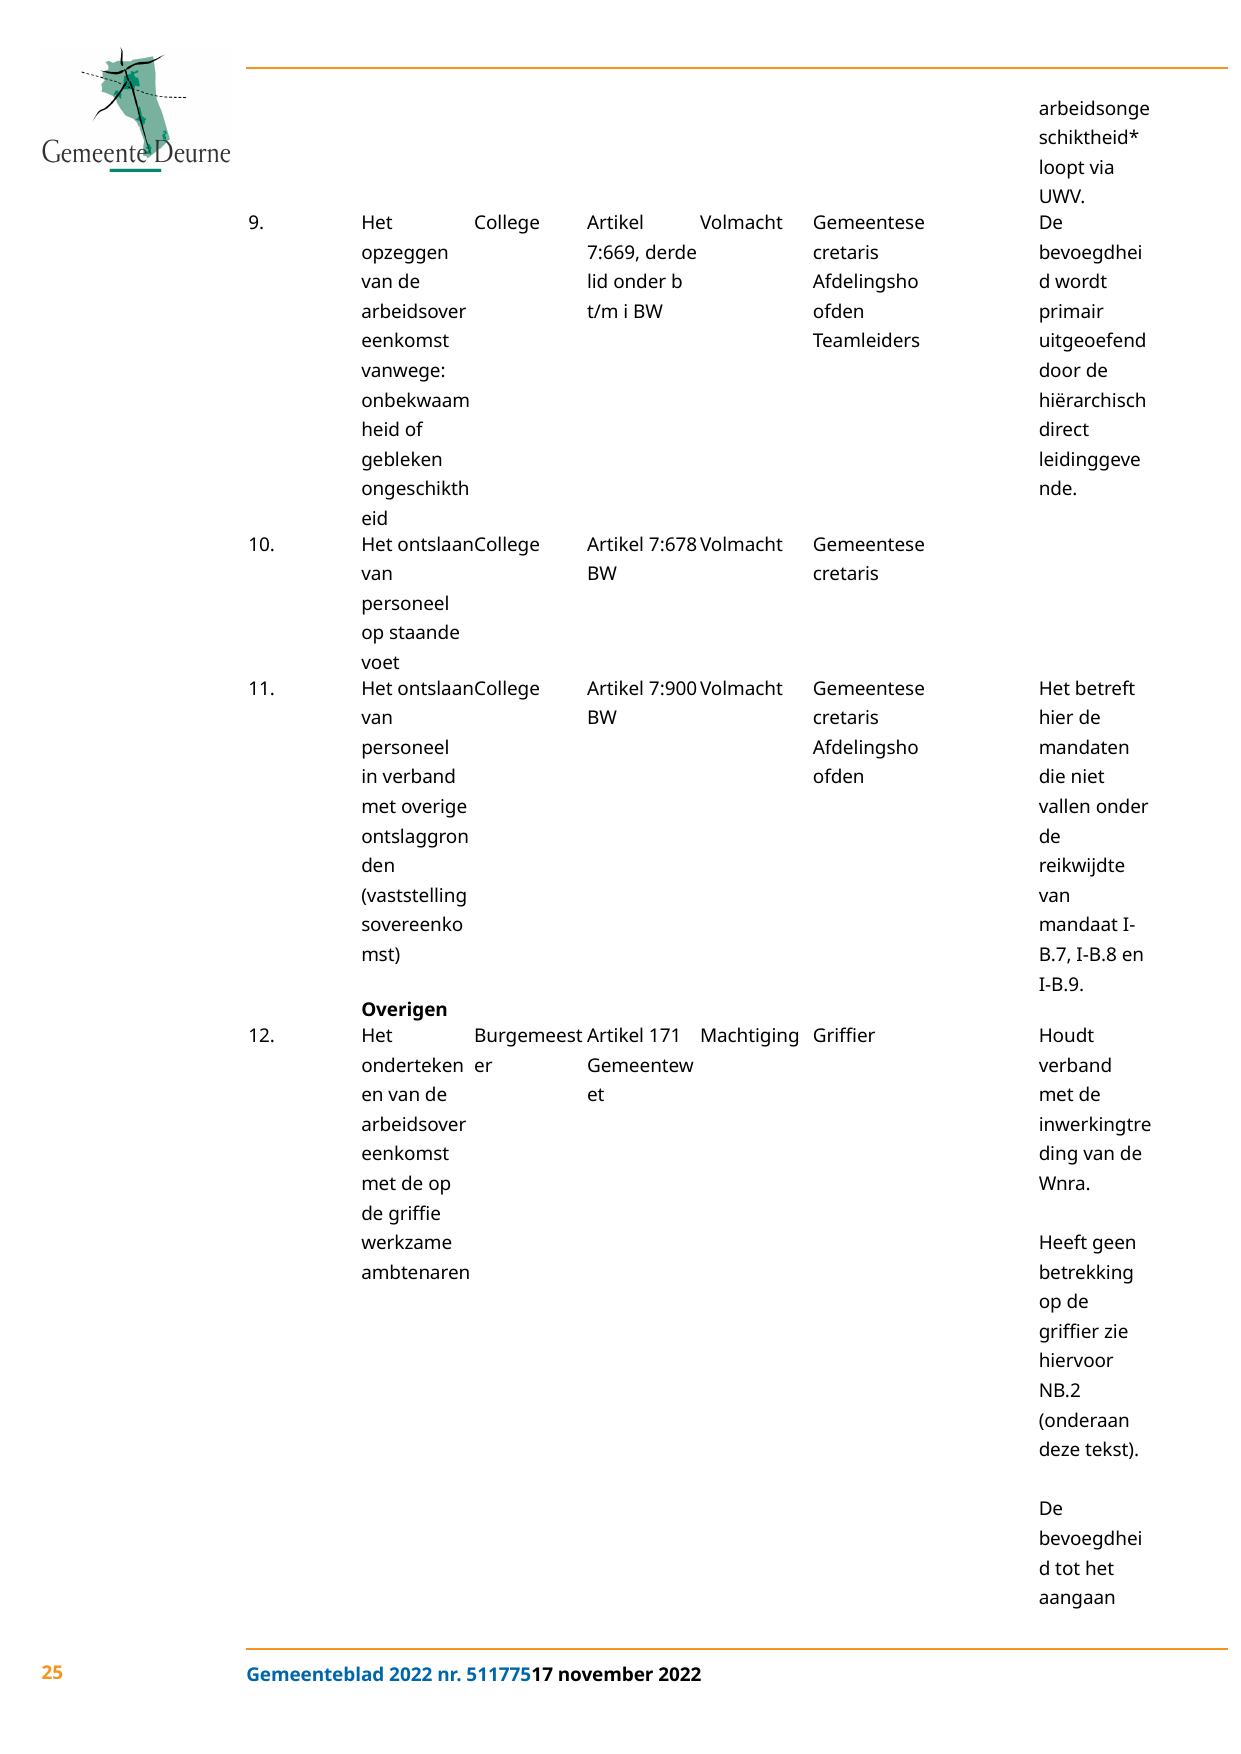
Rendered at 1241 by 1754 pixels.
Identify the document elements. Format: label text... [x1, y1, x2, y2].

picture [41, 47, 231, 172]
table_cell Artikel 7:678 BW [587, 531, 700, 675]
table_cell Het opzeggen van de arbeidsovereenkomst vanwege: onbekwaamheid of gebleken ongeschiktheid [361, 209, 474, 531]
table_cell Machtiging [700, 1022, 813, 1610]
table_cell 11. [248, 675, 361, 996]
table_cell [926, 95, 1038, 209]
table_cell 10. [248, 531, 361, 675]
table_cell Het ontslaan van personeel in verband met overige ontslaggronden (vaststellingsovereenkomst) [361, 675, 474, 996]
table_cell De bevoegdheid wordt primair uitgeoefend door de hiërarchisch direct leidinggevende. [1039, 209, 1152, 531]
table_cell Burgemeester [474, 1022, 587, 1610]
table_cell College [474, 531, 587, 675]
table_cell College [474, 209, 587, 531]
table_cell Volmacht [700, 531, 813, 675]
table_cell 9. [248, 209, 361, 531]
table_cell Artikel 171 Gemeentewet [587, 1022, 700, 1610]
table_cell Gemeentesecretaris Afdelingshoofden [813, 675, 926, 996]
table_cell [700, 95, 813, 209]
table_cell Artikel 7:669, derde lid onder b t/m i BW [587, 209, 700, 531]
table_cell Volmacht [700, 675, 813, 996]
table_cell [248, 996, 361, 1022]
table_cell [926, 531, 1038, 675]
table_cell College [474, 675, 587, 996]
table_cell Het ontslaan van personeel op staande voet [361, 531, 474, 675]
table_cell Overigen [361, 996, 1152, 1022]
table_cell Gemeentesecretaris [813, 531, 926, 675]
table_cell [361, 95, 474, 209]
table_cell Gemeentesecretaris Afdelingshoofden Teamleiders [813, 209, 926, 531]
table_cell [926, 1022, 1038, 1610]
table_cell [926, 209, 1038, 531]
table_cell Griffier [813, 1022, 926, 1610]
table_cell Het betreft hier de mandaten die niet vallen onder de reikwijdte van mandaat I-B.7, I-B.8 en I-B.9. [1039, 675, 1152, 996]
table_cell [248, 95, 361, 209]
table_cell Het ondertekenen van de arbeidsovereenkomst met de op de griffie werkzame ambtenaren [361, 1022, 474, 1610]
table_cell arbeidsongeschiktheid* loopt via UWV. [1039, 95, 1152, 209]
table_cell [813, 95, 926, 209]
table_cell Artikel 7:900 BW [587, 675, 700, 996]
table_cell [926, 675, 1038, 996]
table_cell Houdt verband met de inwerkingtreding van de Wnra. Heeft geen betrekking op de griffier zie hiervoor NB.2 (onderaan deze tekst). De bevoegdheid tot het aangaan [1039, 1022, 1152, 1610]
table_cell [587, 95, 700, 209]
table_cell Volmacht [700, 209, 813, 531]
table_cell [1039, 531, 1152, 675]
table_cell 12. [248, 1022, 361, 1610]
table_cell [474, 95, 587, 209]
